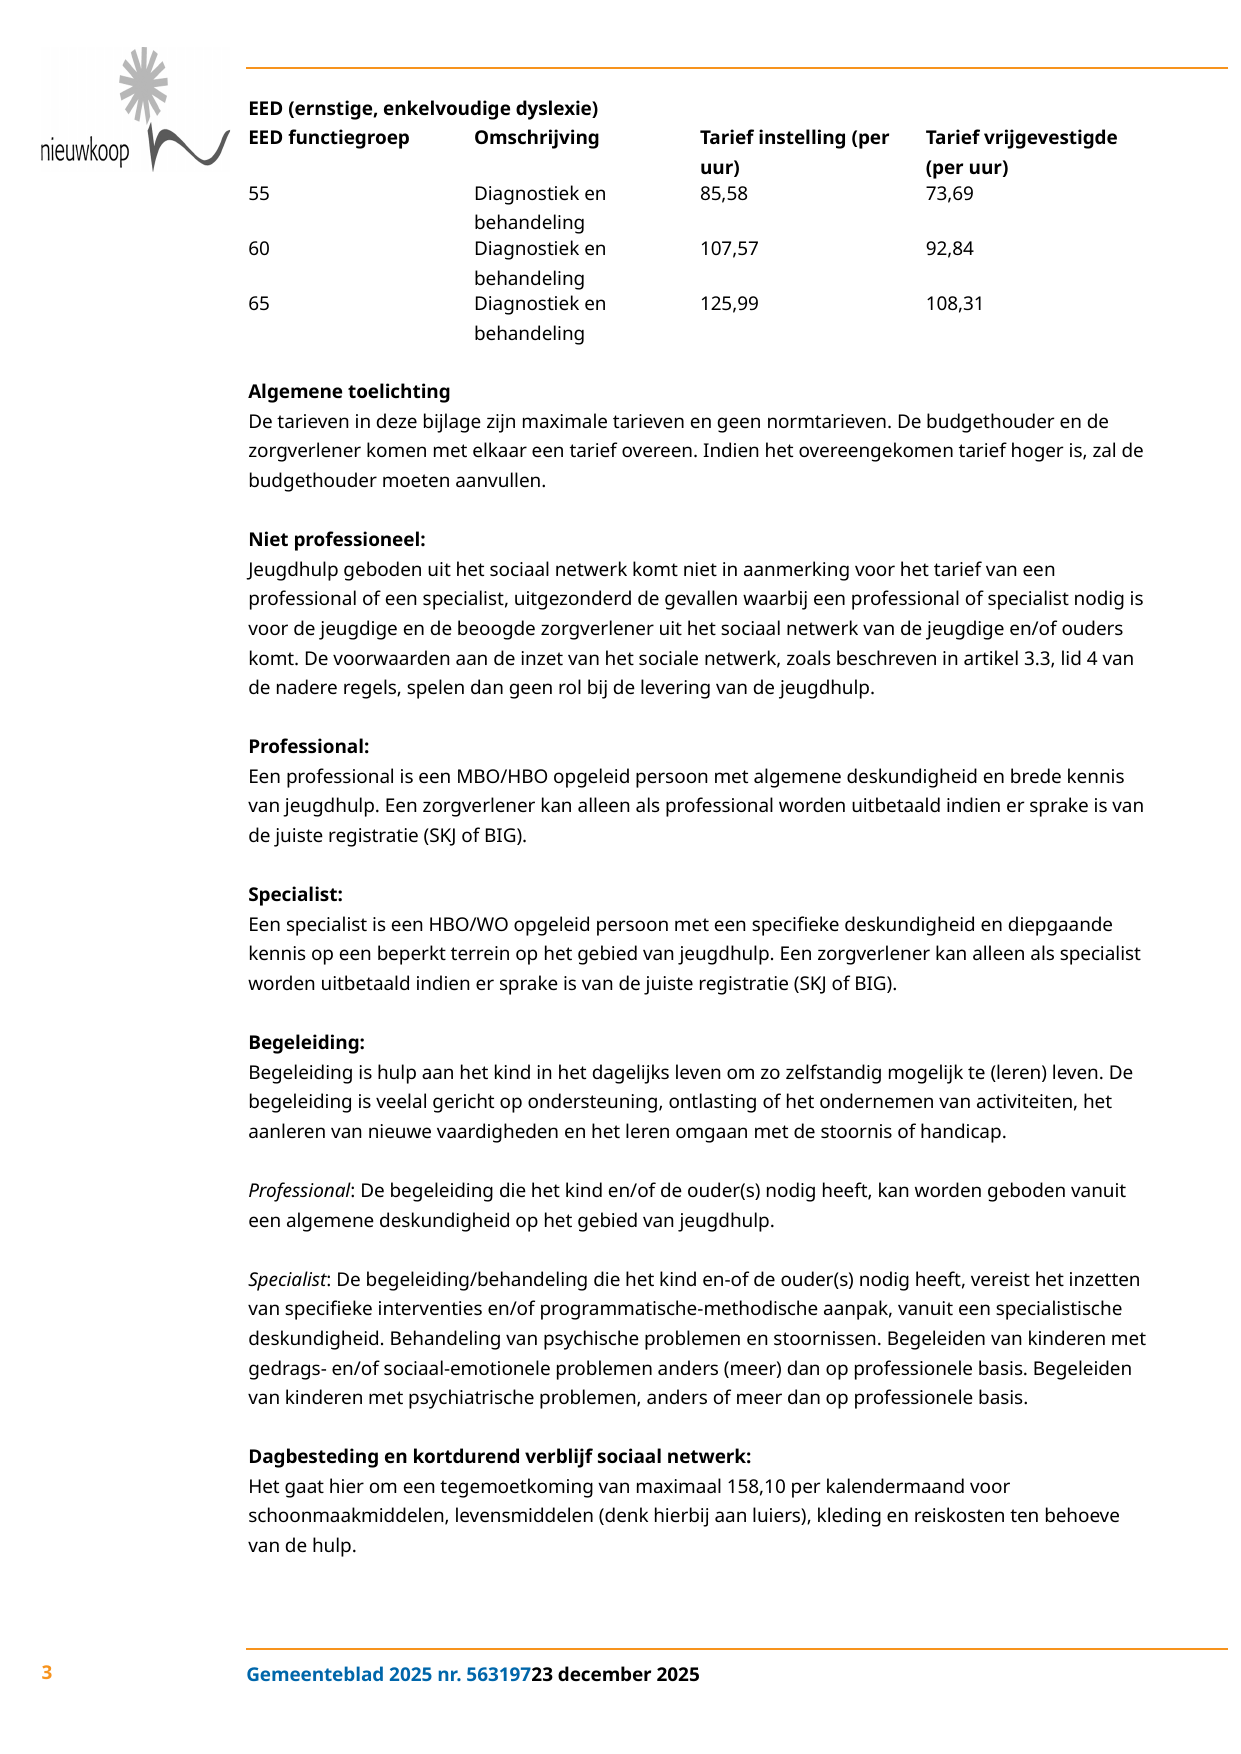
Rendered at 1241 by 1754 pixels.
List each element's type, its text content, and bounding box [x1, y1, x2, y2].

picture [41, 47, 231, 172]
table_cell 125,99 [700, 290, 926, 346]
table_cell 108,31 [926, 290, 1152, 346]
text Een specialist is een HBO/WO opgeleid persoon met een specifieke deskundigheid en diepgaande kennis op een beperkt terrein op het gebied van jeugdhulp. Een zorgverlener kan alleen als specialist worden uitbetaald indien er sprake is van de juiste registratie (SKJ of BIG). [248, 911, 1152, 996]
text Specialist: De begeleiding/behandeling die het kind en-of de ouder(s) nodig heeft, vereist het inzetten van specifieke interventies en/of programmatische-methodische aanpak, vanuit een specialistische deskundigheid. Behandeling van psychische problemen en stoornissen. Begeleiden van kinderen met gedrags- en/of sociaal-emotionele problemen anders (meer) dan op professionele basis. Begeleiden van kinderen met psychiatrische problemen, anders of meer dan op professionele basis. [248, 1266, 1152, 1410]
text Algemene toelichting [248, 378, 1152, 404]
text Het gaat hier om een tegemoetkoming van maximaal 158,10 per kalendermaand voor schoonmaakmiddelen, levensmiddelen (denk hierbij aan luiers), kleding en reiskosten ten behoeve van de hulp. [248, 1473, 1152, 1558]
table_cell 92,84 [926, 235, 1152, 290]
table_cell 107,57 [700, 235, 926, 290]
text Professional: [248, 733, 1152, 759]
text Een professional is een MBO/HBO opgeleid persoon met algemene deskundigheid en brede kennis van jeugdhulp. Een zorgverlener kan alleen als professional worden uitbetaald indien er sprake is van de juiste registratie (SKJ of BIG). [248, 763, 1152, 848]
text Begeleiding is hulp aan het kind in het dagelijks leven om zo zelfstandig mogelijk te (leren) leven. De begeleiding is veelal gericht op ondersteuning, ontlasting of het ondernemen van activiteiten, het aanleren van nieuwe vaardigheden en het leren omgaan met de stoornis of handicap. [248, 1059, 1152, 1144]
text Jeugdhulp geboden uit het sociaal netwerk komt niet in aanmerking voor het tarief van een professional of een specialist, uitgezonderd de gevallen waarbij een professional of specialist nodig is voor de jeugdige en de beoogde zorgverlener uit het sociaal netwerk van de jeugdige en/of ouders komt. De voorwaarden aan de inzet van het sociale netwerk, zoals beschreven in artikel 3.3, lid 4 van de nadere regels, spelen dan geen rol bij de levering van de jeugdhulp. [248, 556, 1152, 700]
table_header Tarief vrijgevestigde (per uur) [926, 125, 1152, 180]
table_cell Diagnostiek en behandeling [474, 180, 700, 235]
table_cell 65 [248, 290, 474, 346]
text Niet professioneel: [248, 526, 1152, 552]
text Professional: De begeleiding die het kind en/of de ouder(s) nodig heeft, kan worden geboden vanuit een algemene deskundigheid op het gebied van jeugdhulp. [248, 1177, 1152, 1233]
table_cell 73,69 [926, 180, 1152, 235]
table_header Tarief instelling (per uur) [700, 125, 926, 180]
text De tarieven in deze bijlage zijn maximale tarieven en geen normtarieven. De budgethouder en de zorgverlener komen met elkaar een tarief overeen. Indien het overeengekomen tarief hoger is, zal de budgethouder moeten aanvullen. [248, 408, 1152, 493]
table_cell Diagnostiek en behandeling [474, 235, 700, 290]
text EED (ernstige, enkelvoudige dyslexie) [248, 95, 1152, 121]
text Dagbesteding en kortdurend verblijf sociaal netwerk: [248, 1443, 1152, 1469]
table_header Omschrijving [474, 125, 700, 180]
text Begeleiding: [248, 1029, 1152, 1055]
table_cell Diagnostiek en behandeling [474, 290, 700, 346]
text Specialist: [248, 881, 1152, 907]
table_cell 60 [248, 235, 474, 290]
table_header EED functiegroep [248, 125, 474, 180]
table_cell 85,58 [700, 180, 926, 235]
table_cell 55 [248, 180, 474, 235]
